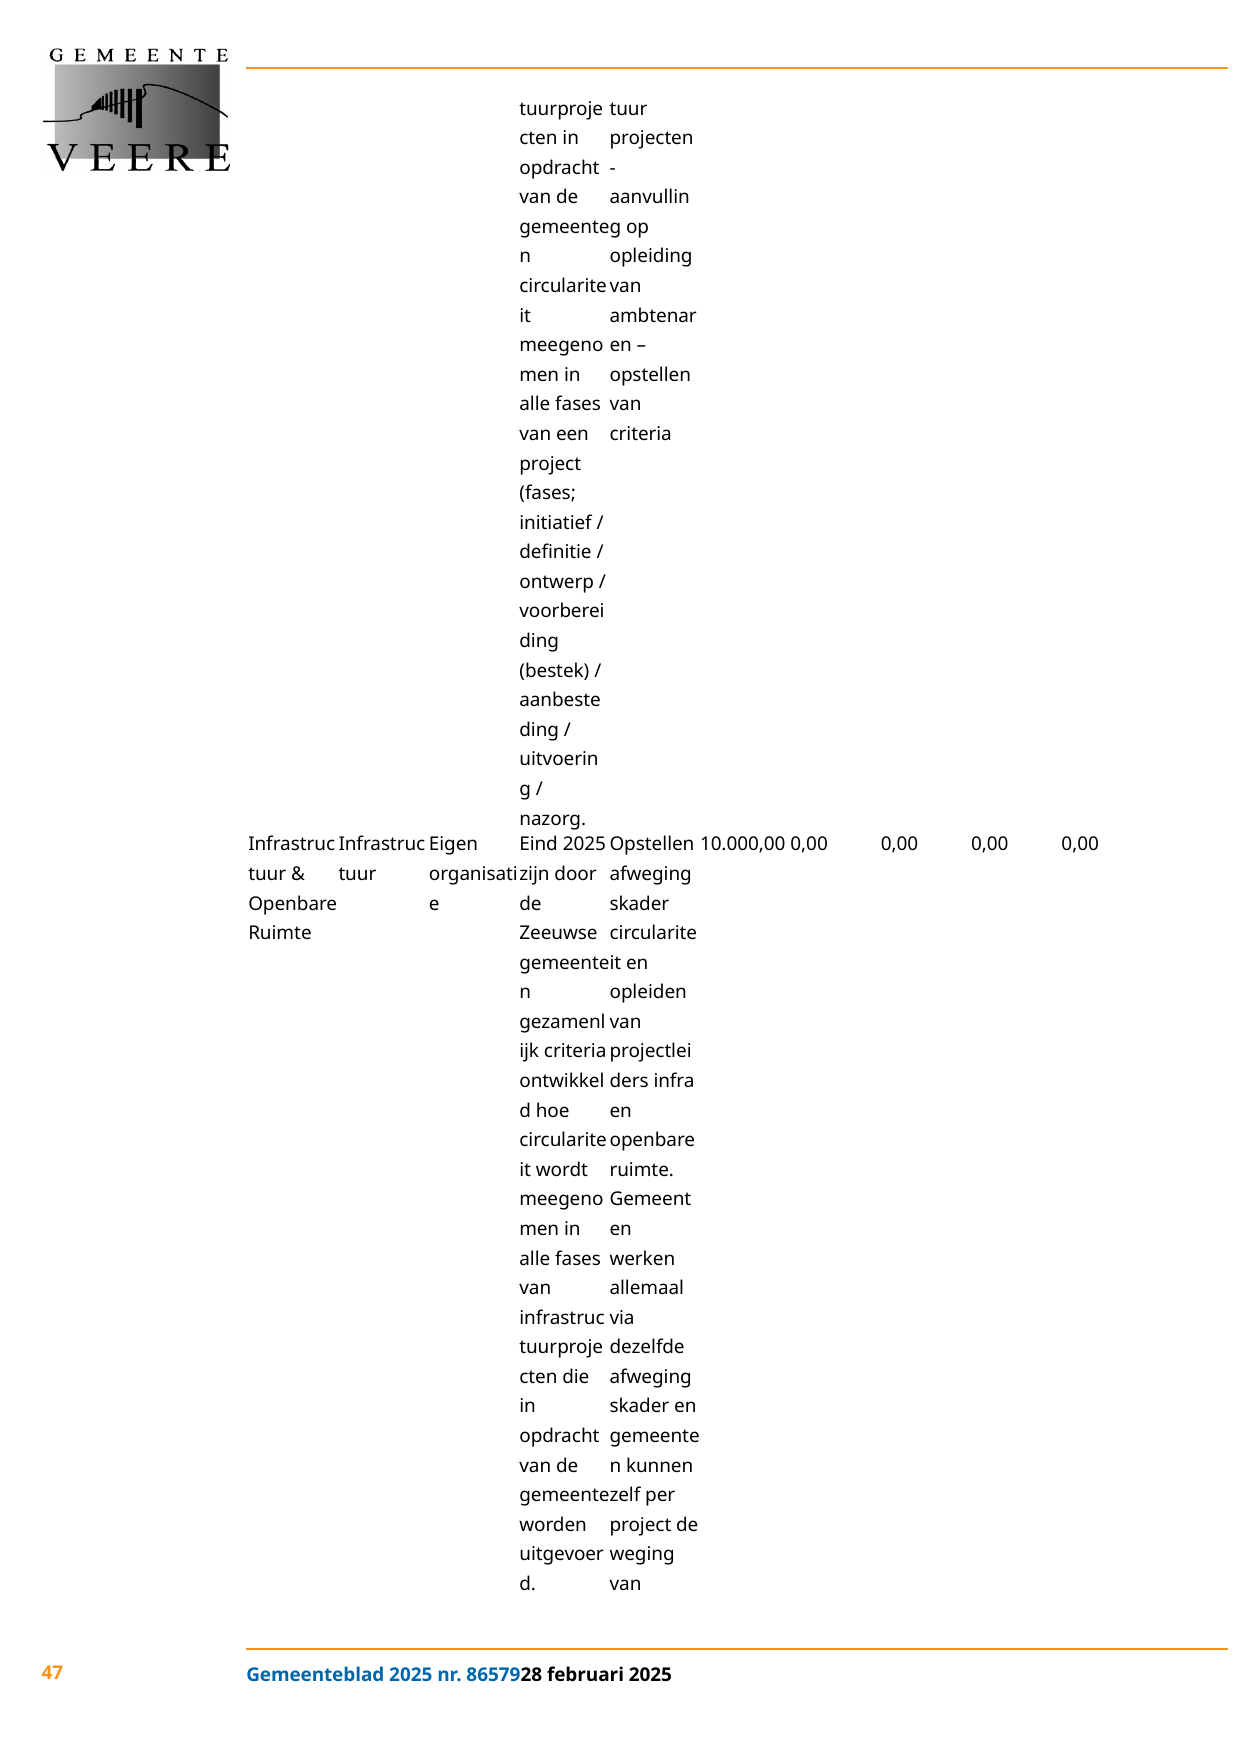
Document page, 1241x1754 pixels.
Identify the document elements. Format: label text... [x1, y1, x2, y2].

table_cell 0,00 [1061, 831, 1152, 1596]
table_cell 0,00 [881, 831, 971, 1596]
table_cell tuur projecten - aanvulling op opleiding van ambtenaren – opstellen van criteria [609, 95, 700, 831]
table_cell tuurprojecten in opdracht van de gemeenten circulariteit meegenomen in alle fases van een project (fases; initiatief / definitie / ontwerp / voorbereiding (bestek) / aanbesteding / uitvoering / nazorg. [519, 95, 609, 831]
table_cell [429, 95, 519, 831]
table_cell 0,00 [790, 831, 881, 1596]
table_cell [790, 95, 881, 831]
table_cell [881, 95, 971, 831]
table_cell 10.000,00 [700, 831, 790, 1596]
table_cell [338, 95, 429, 831]
table_cell [1061, 95, 1152, 831]
table_cell Infrastructuur [338, 831, 429, 1596]
picture [41, 47, 231, 172]
table_cell Infrastructuur & Openbare Ruimte [248, 831, 338, 1596]
table_cell Eigen organisatie [429, 831, 519, 1596]
table_cell [700, 95, 790, 831]
table_cell [248, 95, 338, 831]
table_cell Eind 2025 zijn door de Zeeuwse gemeenten gezamenlijk criteria ontwikkeld hoe circulariteit wordt meegenomen in alle fases van infrastructuurprojecten die in opdracht van de gemeente worden uitgevoerd. [519, 831, 609, 1596]
table_cell [971, 95, 1061, 831]
table_cell Opstellen afwegingskader circulariteit en opleiden van projectleiders infra en openbare ruimte. Gemeenten werken allemaal via dezelfde afwegingskader en gemeenten kunnen zelf per project de weging van [609, 831, 700, 1596]
table_cell 0,00 [971, 831, 1061, 1596]
